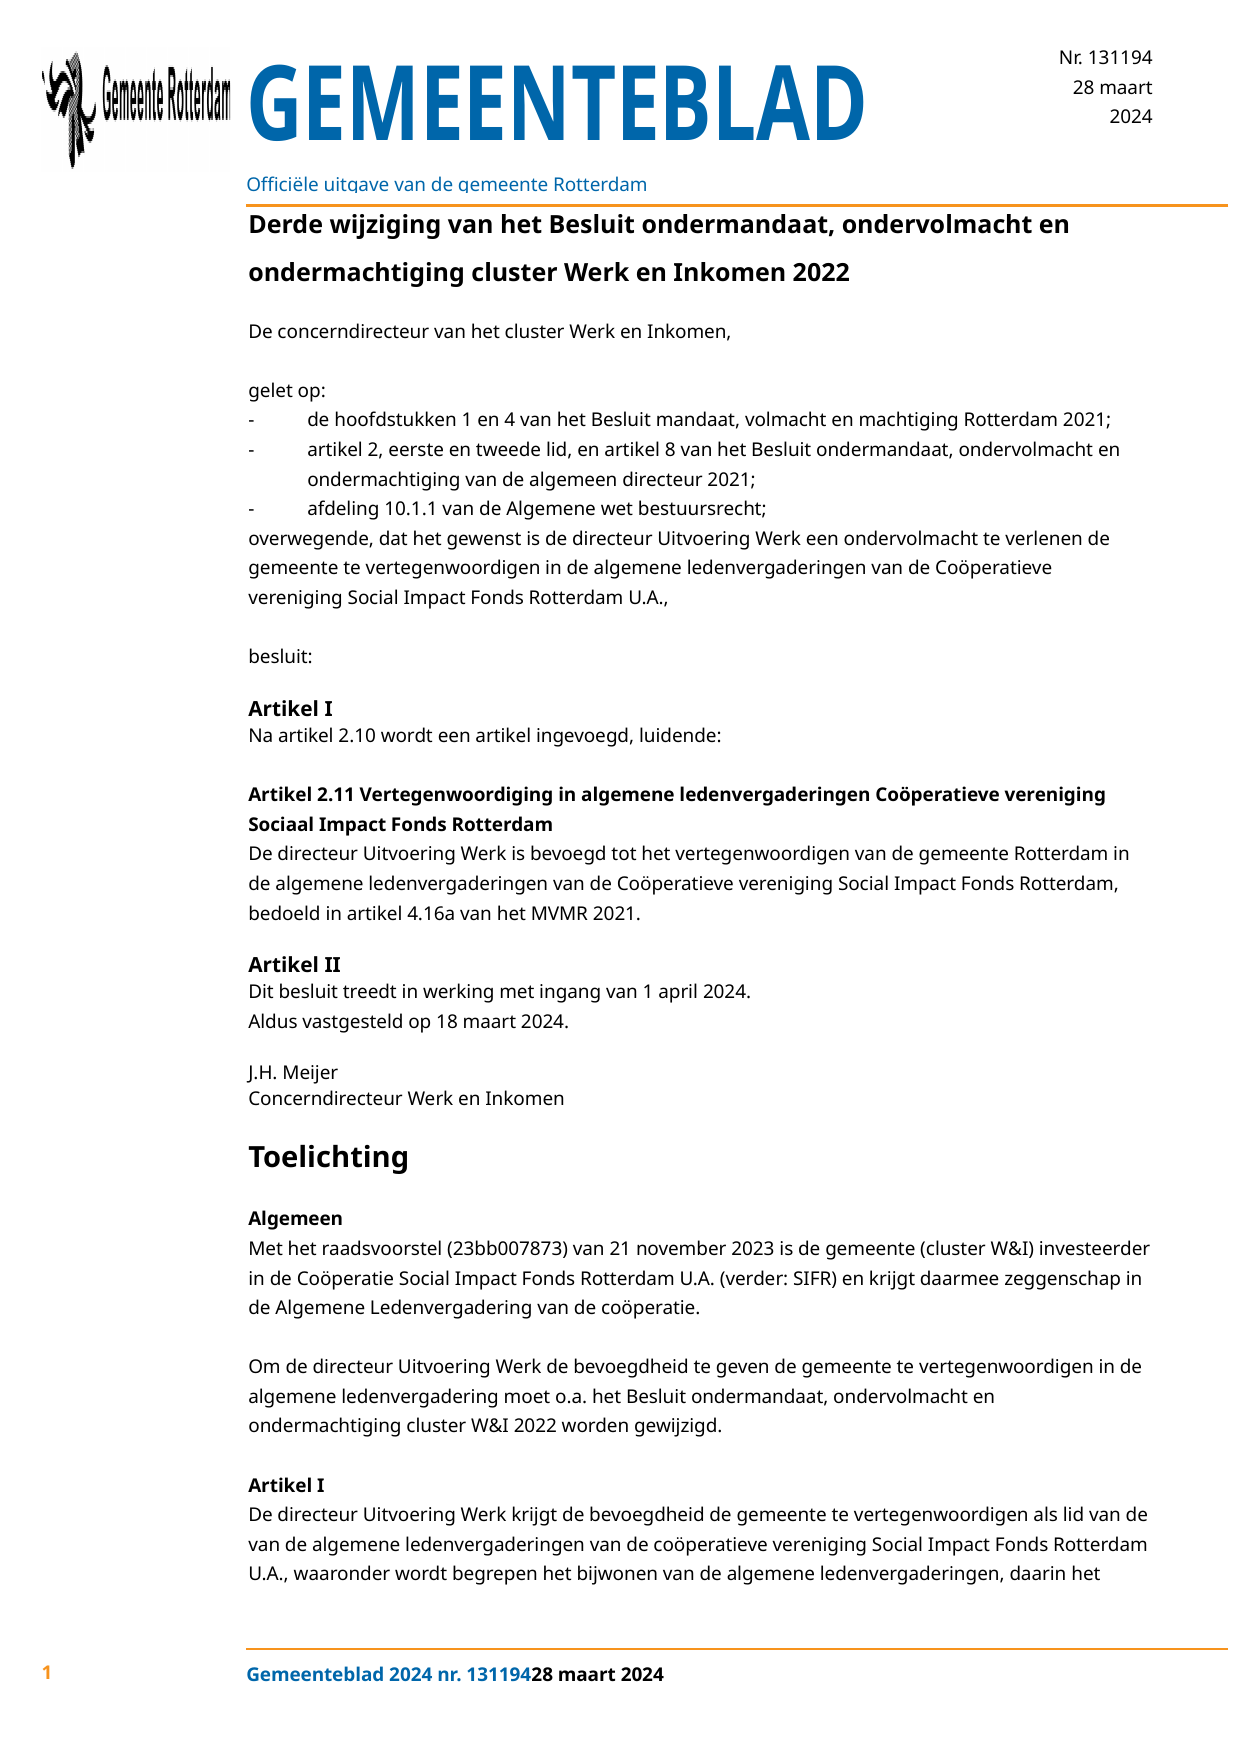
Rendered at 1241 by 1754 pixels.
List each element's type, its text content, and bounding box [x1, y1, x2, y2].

list afdeling 10.1.1 van de Algemene wet bestuursrecht; [248, 495, 1152, 521]
text Met het raadsvoorstel (23bb007873) van 21 november 2023 is de gemeente (cluster W&I) investeerder in de Coöperatie Social Impact Fonds Rotterdam U.A. (verder: SIFR) en krijgt daarmee zeggenschap in de Algemene Ledenvergadering van de coöperatie. [248, 1235, 1152, 1320]
text Artikel I [248, 1472, 1152, 1498]
text Om de directeur Uitvoering Werk de bevoegdheid te geven de gemeente te vertegenwoordigen in de algemene ledenvergadering moet o.a. het Besluit ondermandaat, ondervolmacht en ondermachtiging cluster W&I 2022 worden gewijzigd. [248, 1353, 1152, 1438]
text Artikel II [248, 950, 1152, 978]
text Algemeen [248, 1206, 1152, 1231]
text Dit besluit treedt in werking met ingang van 1 april 2024. [248, 978, 1152, 1004]
text overwegende, dat het gewenst is de directeur Uitvoering Werk een ondervolmacht te verlenen de gemeente te vertegenwoordigen in de algemene ledenvergaderingen van de Coöperatieve vereniging Social Impact Fonds Rotterdam U.A., [248, 525, 1152, 610]
text De directeur Uitvoering Werk krijgt de bevoegdheid de gemeente te vertegenwoordigen als lid van de van de algemene ledenvergaderingen van de coöperatieve vereniging Social Impact Fonds Rotterdam U.A., waaronder wordt begrepen het bijwonen van de algemene ledenvergaderingen, daarin het [248, 1501, 1152, 1586]
text Toelichting [248, 1137, 1152, 1176]
list artikel 2, eerste en tweede lid, en artikel 8 van het Besluit ondermandaat, ondervolmacht en ondermachtiging van de algemeen directeur 2021; [248, 436, 1152, 492]
text Artikel I [248, 694, 1152, 722]
text De concerndirecteur van het cluster Werk en Inkomen, [248, 318, 1152, 344]
text gelet op: [248, 377, 1152, 403]
list de hoofdstukken 1 en 4 van het Besluit mandaat, volmacht en machtiging Rotterdam 2021; [248, 407, 1152, 432]
text Artikel 2.11 Vertegenwoordiging in algemene ledenvergaderingen Coöperatieve vereniging Sociaal Impact Fonds Rotterdam [248, 781, 1152, 837]
text besluit: [248, 643, 1152, 669]
text De directeur Uitvoering Werk is bevoegd tot het vertegenwoordigen van de gemeente Rotterdam in de algemene ledenvergaderingen van de Coöperatieve vereniging Social Impact Fonds Rotterdam, bedoeld in artikel 4.16a van het MVMR 2021. [248, 841, 1152, 925]
picture [41, 47, 231, 172]
text Na artikel 2.10 wordt een artikel ingevoegd, luidende: [248, 722, 1152, 748]
text J.H. Meijer [248, 1059, 1152, 1085]
text Concerndirecteur Werk en Inkomen [248, 1085, 1152, 1111]
text Aldus vastgesteld op 18 maart 2024. [248, 1008, 1152, 1034]
text Derde wijziging van het Besluit ondermandaat, ondervolmacht en ondermachtiging cluster Werk en Inkomen 2022 [248, 207, 1152, 288]
